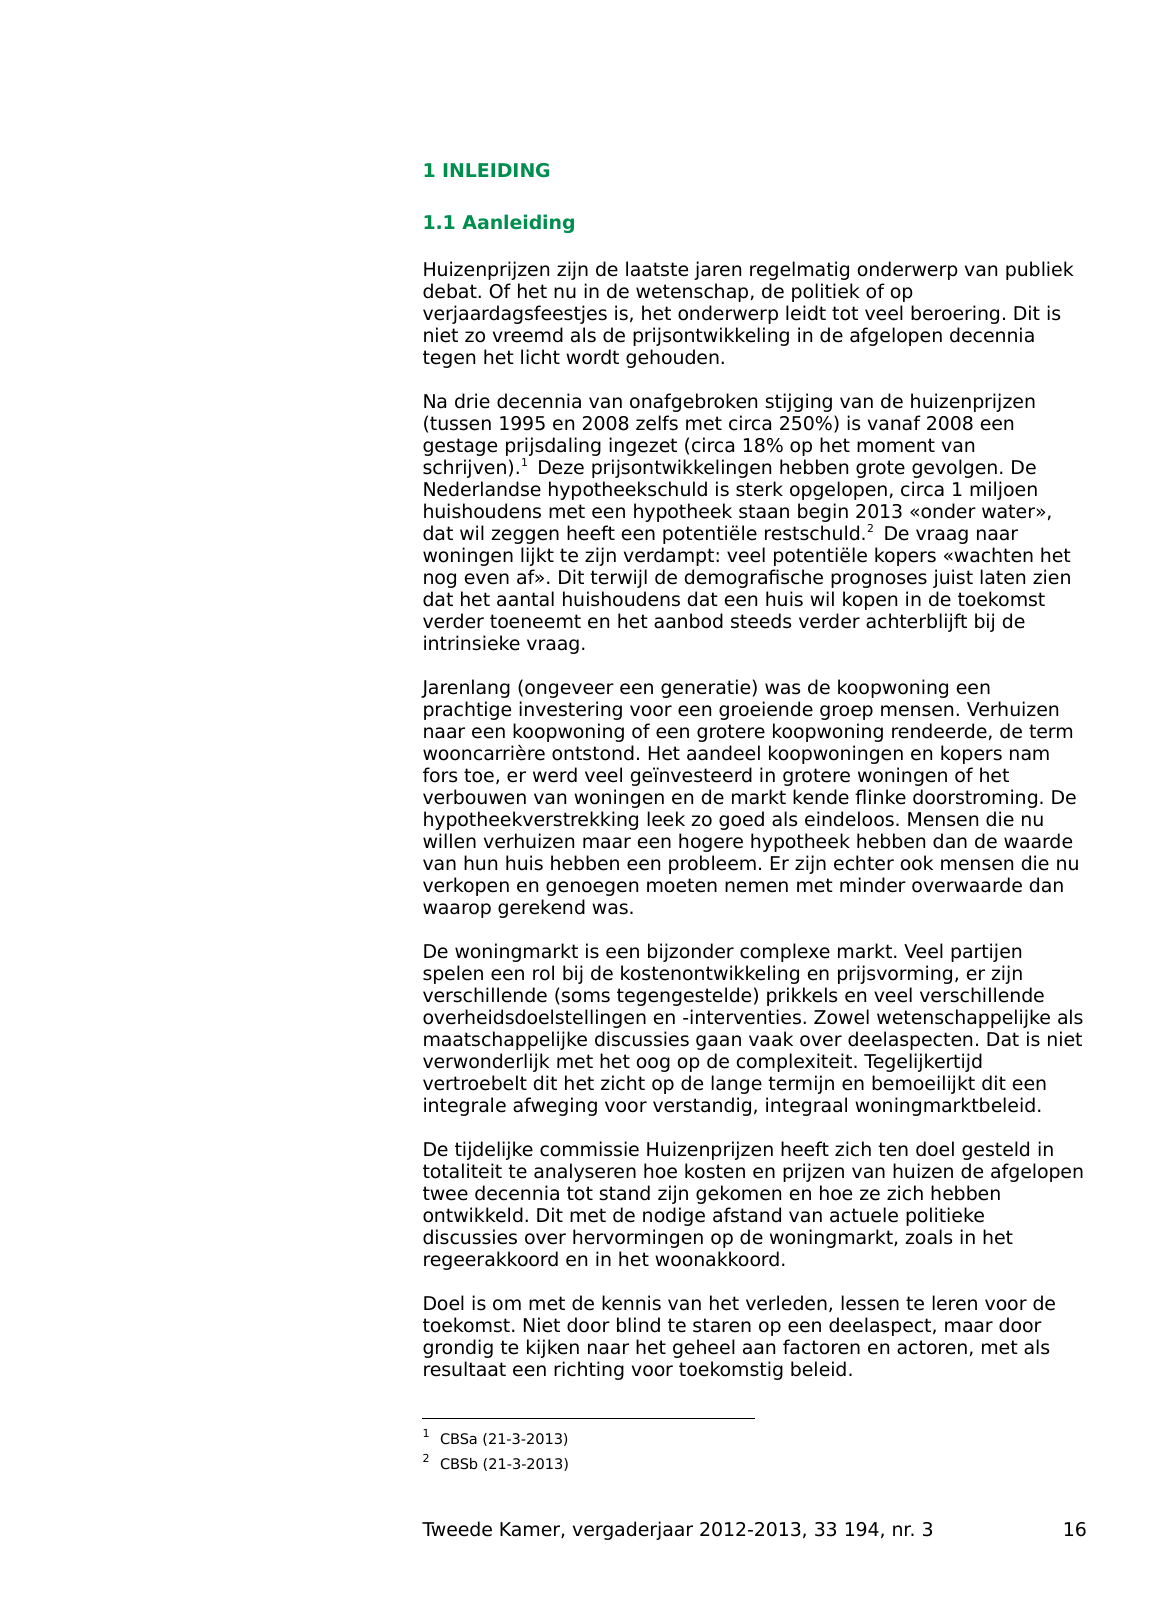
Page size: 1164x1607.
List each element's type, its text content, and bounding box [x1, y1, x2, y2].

text Na drie decennia van onafgebroken stijging van de huizenprijzen (tussen 1995 en 2008 zelfs met circa 250%) is vanaf 2008 een gestage prijsdaling ingezet (circa 18% op het moment van schrijven). Deze prijsontwikkelingen hebben grote gevolgen. De Nederlandse hypotheekschuld is sterk opgelopen, circa 1 miljoen huishoudens met een hypotheek staan begin 2013 «onder water», dat wil zeggen heeft een potentiële restschuld. De vraag naar woningen lijkt te zijn verdampt: veel potentiële kopers «wachten het nog even af». Dit terwijl de demografische prognoses juist laten zien dat het aantal huishoudens dat een huis wil kopen in de toekomst verder toeneemt en het aanbod steeds verder achterblijft bij de intrinsieke vraag. [422, 391, 1087, 655]
text Doel is om met de kennis van het verleden, lessen te leren voor de toekomst. Niet door blind te staren op een deelaspect, maar door grondig te kijken naar het geheel aan factoren en actoren, met als resultaat een richting voor toekomstig beleid. [422, 1293, 1087, 1381]
text CBSb (21-3-2013) [422, 1452, 1087, 1474]
text De woningmarkt is een bijzonder complexe markt. Veel partijen spelen een rol bij de kostenontwikkeling en prijsvorming, er zijn verschillende (soms tegengestelde) prikkels en veel verschillende overheidsdoelstellingen en -interventies. Zowel wetenschappelijke als maatschappelijke discussies gaan vaak over deelaspecten. Dat is niet verwonderlijk met het oog op de complexiteit. Tegelijkertijd vertroebelt dit het zicht op de lange termijn en bemoeilijkt dit een integrale afweging voor verstandig, integraal woningmarktbeleid. [422, 941, 1087, 1117]
text CBSa (21-3-2013) [422, 1427, 1087, 1449]
subtitle 1 INLEIDING [422, 160, 1087, 182]
text Huizenprijzen zijn de laatste jaren regelmatig onderwerp van publiek debat. Of het nu in de wetenschap, de politiek of op verjaardagsfeestjes is, het onderwerp leidt tot veel beroering. Dit is niet zo vreemd als de prijsontwikkeling in de afgelopen decennia tegen het licht wordt gehouden. [422, 259, 1087, 369]
text De tijdelijke commissie Huizenprijzen heeft zich ten doel gesteld in totaliteit te analyseren hoe kosten en prijzen van huizen de afgelopen twee decennia tot stand zijn gekomen en hoe ze zich hebben ontwikkeld. Dit met de nodige afstand van actuele politieke discussies over hervormingen op de woningmarkt, zoals in het regeerakkoord en in het woonakkoord. [422, 1139, 1087, 1271]
subtitle 1.1 Aanleiding [422, 212, 1087, 234]
text Jarenlang (ongeveer een generatie) was de koopwoning een prachtige investering voor een groeiende groep mensen. Verhuizen naar een koopwoning of een grotere koopwoning rendeerde, de term wooncarrière ontstond. Het aandeel koopwoningen en kopers nam fors toe, er werd veel geïnvesteerd in grotere woningen of het verbouwen van woningen en de markt kende flinke doorstroming. De hypotheekverstrekking leek zo goed als eindeloos. Mensen die nu willen verhuizen maar een hogere hypotheek hebben dan de waarde van hun huis hebben een probleem. Er zijn echter ook mensen die nu verkopen en genoegen moeten nemen met minder overwaarde dan waarop gerekend was. [422, 677, 1087, 919]
